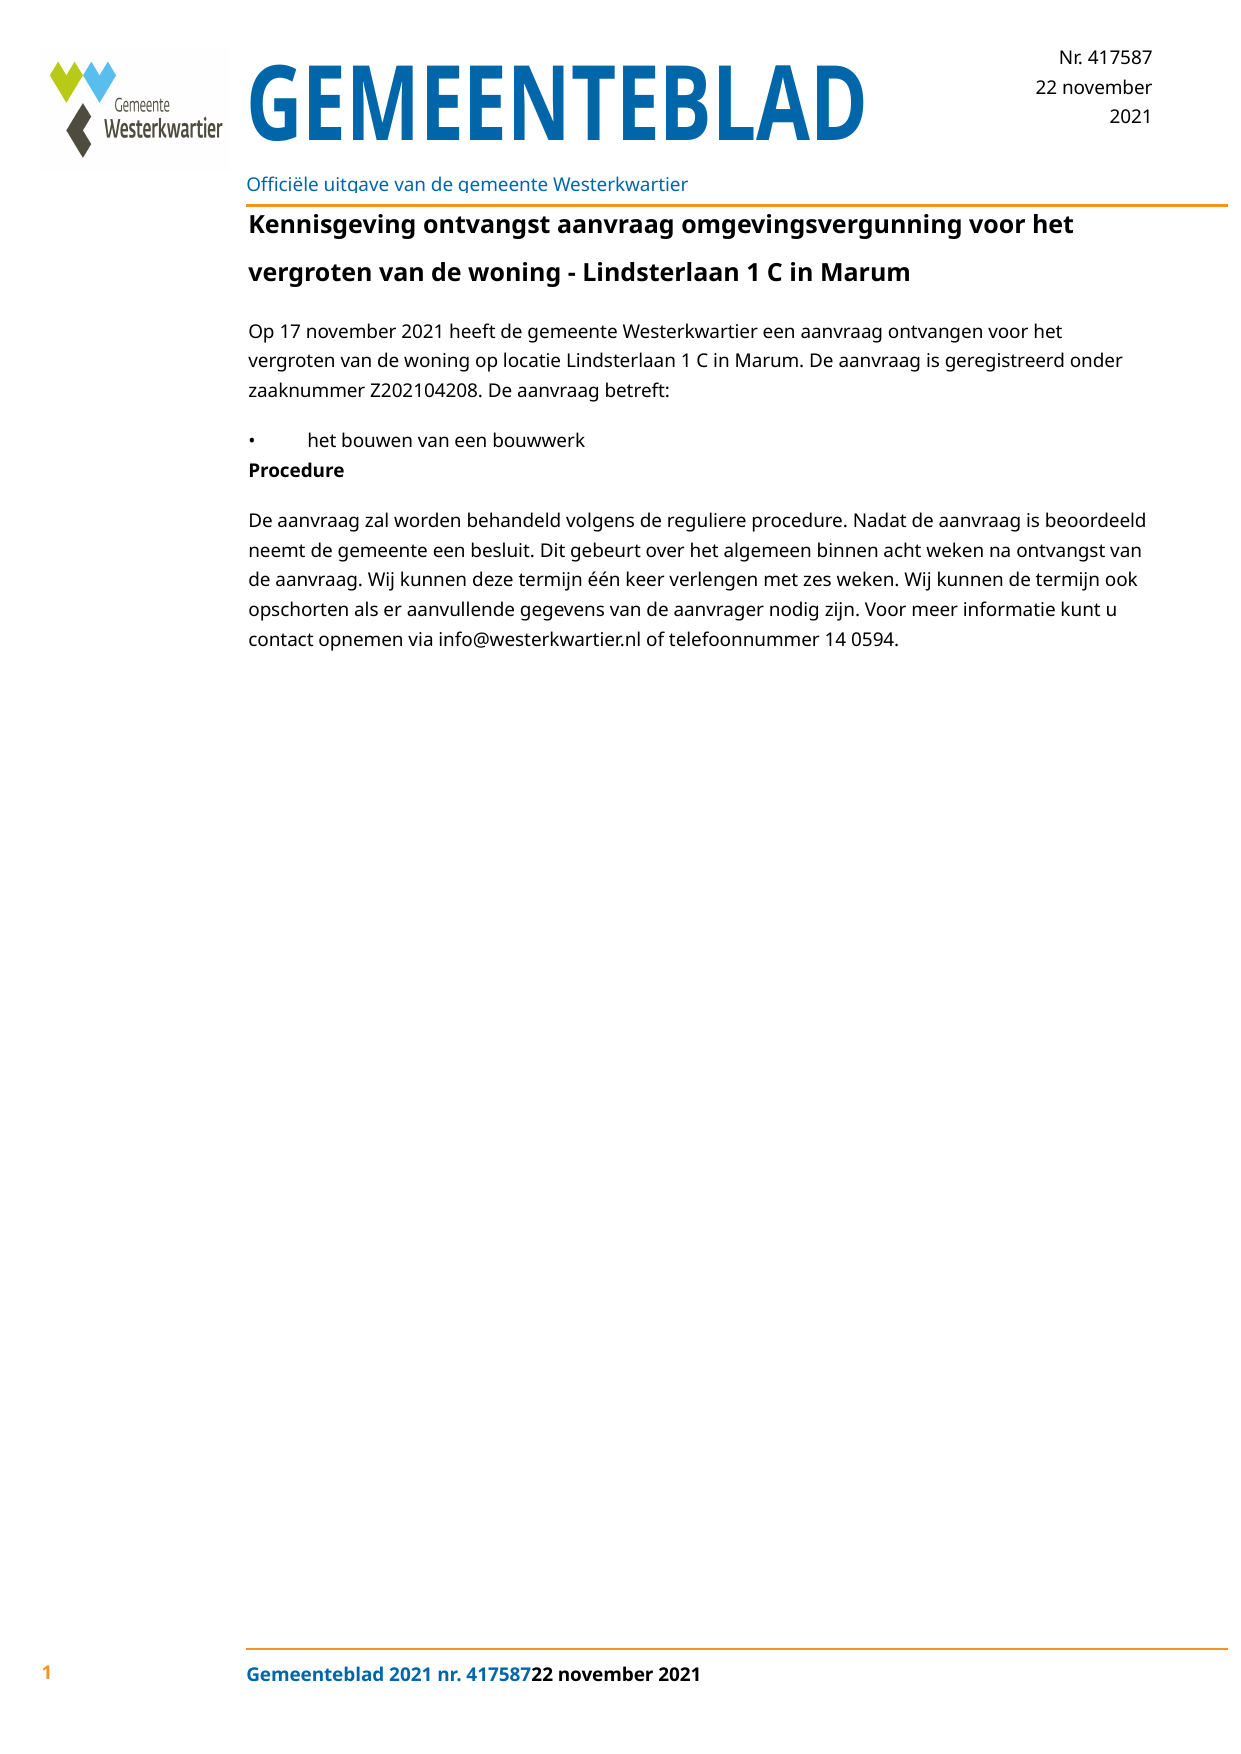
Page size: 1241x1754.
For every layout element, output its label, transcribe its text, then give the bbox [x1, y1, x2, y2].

text De aanvraag zal worden behandeld volgens de reguliere procedure. Nadat de aanvraag is beoordeeld neemt de gemeente een besluit. Dit gebeurt over het algemeen binnen acht weken na ontvangst van de aanvraag. Wij kunnen deze termijn één keer verlengen met zes weken. Wij kunnen de termijn ook opschorten als er aanvullende gegevens van de aanvrager nodig zijn. Voor meer informatie kunt u contact opnemen via info@westerkwartier.nl of telefoonnummer 14 0594. [248, 507, 1152, 652]
text Op 17 november 2021 heeft de gemeente Westerkwartier een aanvraag ontvangen voor het vergroten van de woning op locatie Lindsterlaan 1 C in Marum. De aanvraag is geregistreerd onder zaaknummer Z202104208. De aanvraag betreft: [248, 318, 1152, 403]
list het bouwen van een bouwwerk [248, 427, 1152, 453]
text Procedure [248, 457, 1152, 483]
picture [41, 47, 231, 172]
text Kennisgeving ontvangst aanvraag omgevingsvergunning voor het vergroten van de woning - Lindsterlaan 1 C in Marum [248, 207, 1152, 288]
